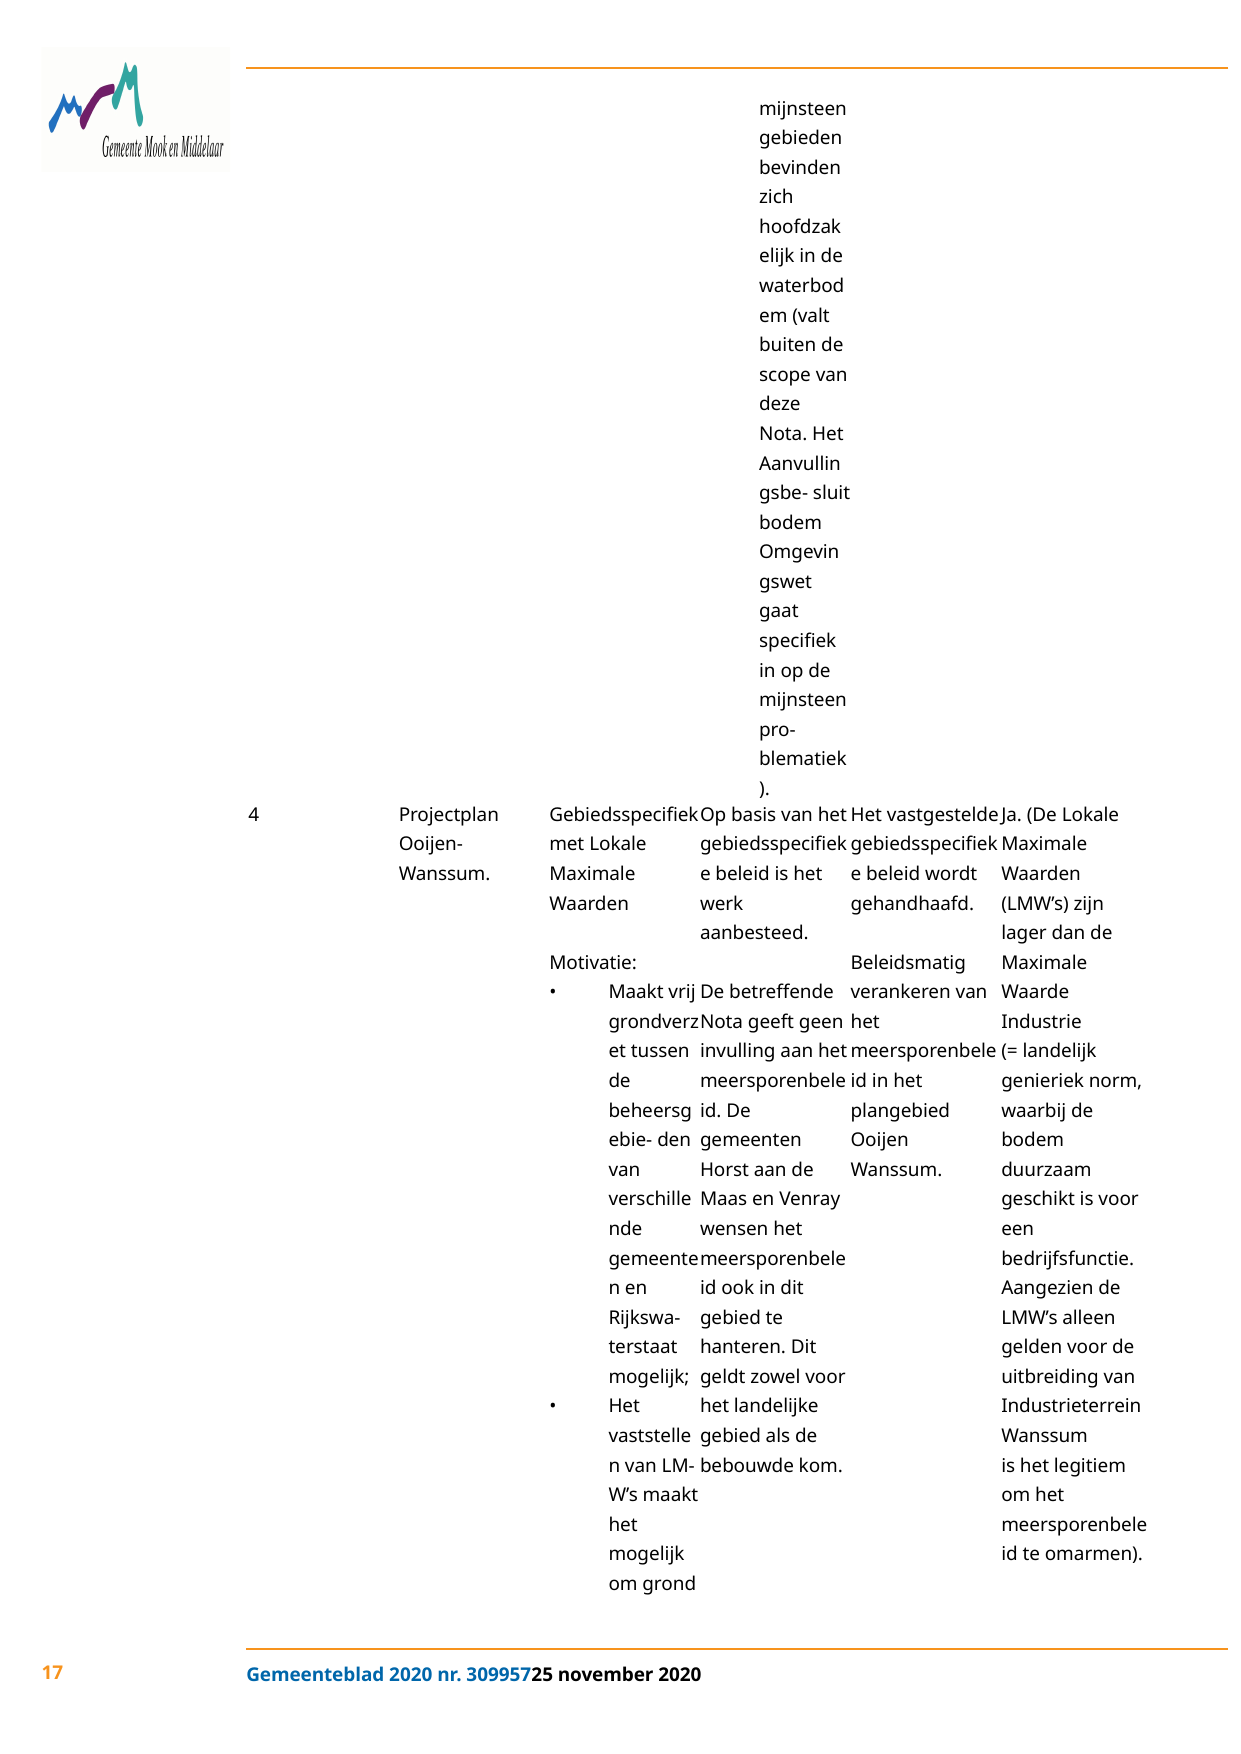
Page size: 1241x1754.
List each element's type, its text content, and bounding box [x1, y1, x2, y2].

table_cell Ja. (De Lokale Maximale Waarden (LMW’s) zijn lager dan de Maximale Waarde Industrie (= landelijk genieriek norm, waarbij de bodem duurzaam geschikt is voor een bedrijfsfunctie. Aangezien de LMW’s alleen gelden voor de uitbreiding van Industrieterrein Wanssum is het legitiem om het meersporenbeleid te omarmen). [1001, 801, 1152, 1596]
table_cell 4 [248, 801, 398, 1596]
table_cell [248, 95, 398, 801]
table_cell Op basis van het gebiedsspecifieke beleid is het werk aanbesteed. De betreffende Nota geeft geen invulling aan het meersporenbeleid. De gemeenten Horst aan de Maas en Venray wensen het meersporenbeleid ook in dit gebied te hanteren. Dit geldt zowel voor het landelijke gebied als de bebouwde kom. [700, 801, 850, 1596]
table_cell [399, 95, 549, 801]
table_cell [1001, 95, 1152, 801]
table_cell [549, 95, 700, 801]
picture [41, 47, 231, 172]
table_cell mijnsteengebieden bevinden zich hoofdzakelijk in de waterbodem (valt buiten de scope van deze Nota. Het Aanvullingsbe- sluit bodem Omgevingswet gaat specifiek in op de mijnsteenpro- blematiek). [700, 95, 850, 801]
table_cell Gebiedsspecifiek met Lokale Maximale Waarden Motivatie: Maakt vrij grondverzet tussen de beheersgebie- den van verschillende gemeenten en Rijkswa- terstaat mogelijk; Het vaststellen van LM- W’s maakt het mogelijk om grond [549, 801, 700, 1596]
table_cell Het vastgestelde gebiedsspecifieke beleid wordt gehandhaafd. Beleidsmatig verankeren van het meersporenbeleid in het plangebied Ooijen Wanssum. [850, 801, 1001, 1596]
table_cell [850, 95, 1001, 801]
table_cell Projectplan Ooijen-Wanssum. [399, 801, 549, 1596]
